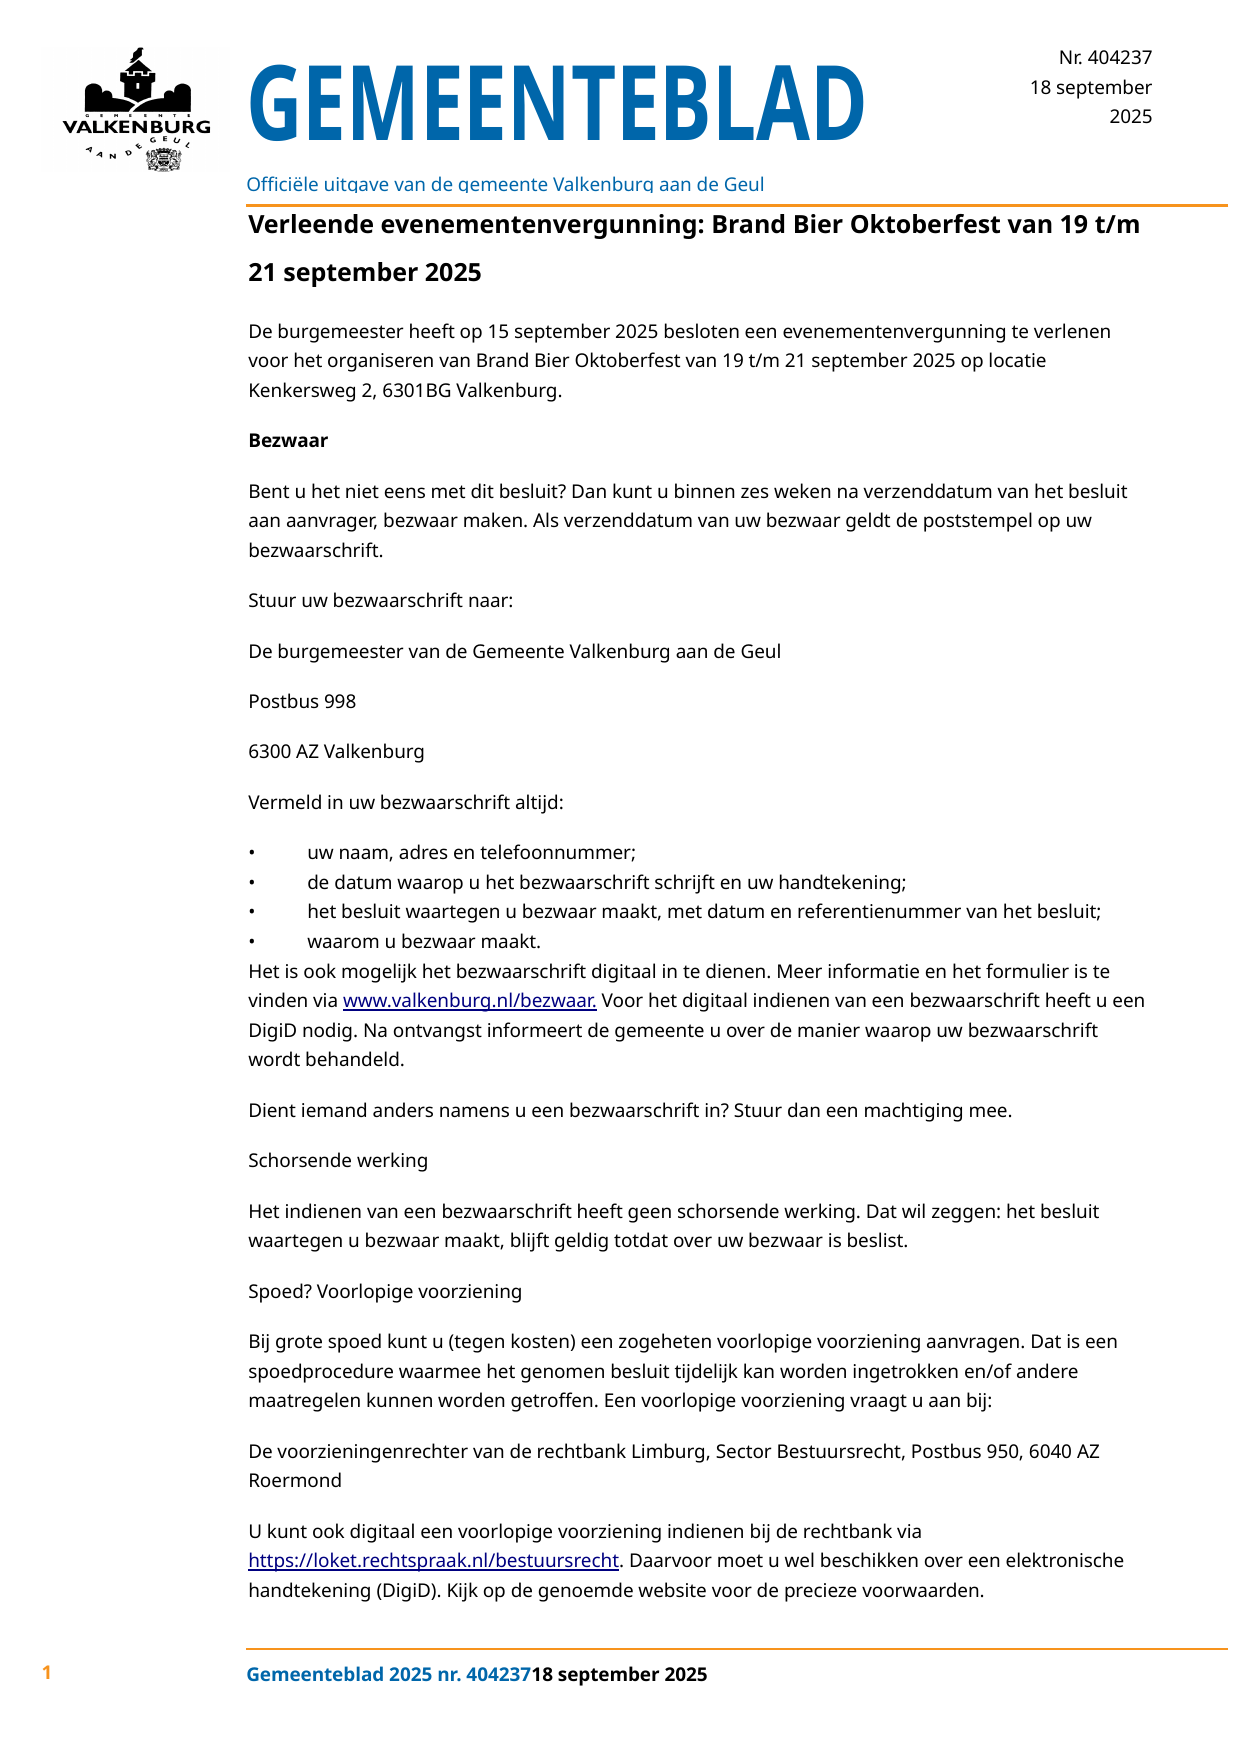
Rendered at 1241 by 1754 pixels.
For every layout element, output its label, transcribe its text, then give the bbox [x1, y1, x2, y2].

text Vermeld in uw bezwaarschrift altijd: [248, 789, 1152, 815]
list het besluit waartegen u bezwaar maakt, met datum en referentienummer van het besluit; [248, 899, 1152, 924]
text Schorsende werking [248, 1147, 1152, 1173]
text Spoed? Voorlopige voorziening [248, 1278, 1152, 1304]
picture [41, 47, 231, 172]
list uw naam, adres en telefoonnummer; [248, 839, 1152, 865]
list waarom u bezwaar maakt. [248, 928, 1152, 954]
text Verleende evenementenvergunning: Brand Bier Oktoberfest van 19 t/m 21 september 2025 [248, 207, 1152, 288]
text De voorzieningenrechter van de rechtbank Limburg, Sector Bestuursrecht, Postbus 950, 6040 AZ Roermond [248, 1438, 1152, 1493]
text Bij grote spoed kunt u (tegen kosten) een zogeheten voorlopige voorziening aanvragen. Dat is een spoedprocedure waarmee het genomen besluit tijdelijk kan worden ingetrokken en/of andere maatregelen kunnen worden getroffen. Een voorlopige voorziening vraagt u aan bij: [248, 1328, 1152, 1413]
text Bent u het niet eens met dit besluit? Dan kunt u binnen zes weken na verzenddatum van het besluit aan aanvrager, bezwaar maken. Als verzenddatum van uw bezwaar geldt de poststempel op uw bezwaarschrift. [248, 478, 1152, 563]
text Het is ook mogelijk het bezwaarschrift digitaal in te dienen. Meer informatie en het formulier is te vinden via www.valkenburg.nl/bezwaar. Voor het digitaal indienen van een bezwaarschrift heeft u een DigiD nodig. Na ontvangst informeert de gemeente u over de manier waarop uw bezwaarschrift wordt behandeld. [248, 958, 1152, 1072]
text Postbus 998 [248, 688, 1152, 714]
text Dient iemand anders namens u een bezwaarschrift in? Stuur dan een machtiging mee. [248, 1097, 1152, 1123]
text Bezwaar [248, 427, 1152, 453]
text De burgemeester heeft op 15 september 2025 besloten een evenementenvergunning te verlenen voor het organiseren van Brand Bier Oktoberfest van 19 t/m 21 september 2025 op locatie Kenkersweg 2, 6301BG Valkenburg. [248, 318, 1152, 403]
list de datum waarop u het bezwaarschrift schrijft en uw handtekening; [248, 869, 1152, 895]
text Het indienen van een bezwaarschrift heeft geen schorsende werking. Dat wil zeggen: het besluit waartegen u bezwaar maakt, blijft geldig totdat over uw bezwaar is beslist. [248, 1198, 1152, 1253]
text 6300 AZ Valkenburg [248, 739, 1152, 764]
text Stuur uw bezwaarschrift naar: [248, 587, 1152, 613]
text De burgemeester van de Gemeente Valkenburg aan de Geul [248, 638, 1152, 664]
text U kunt ook digitaal een voorlopige voorziening indienen bij de rechtbank via https://loket.rechtspraak.nl/bestuursrecht. Daarvoor moet u wel beschikken over een elektronische handtekening (DigiD). Kijk op de genoemde website voor de precieze voorwaarden. [248, 1518, 1152, 1603]
